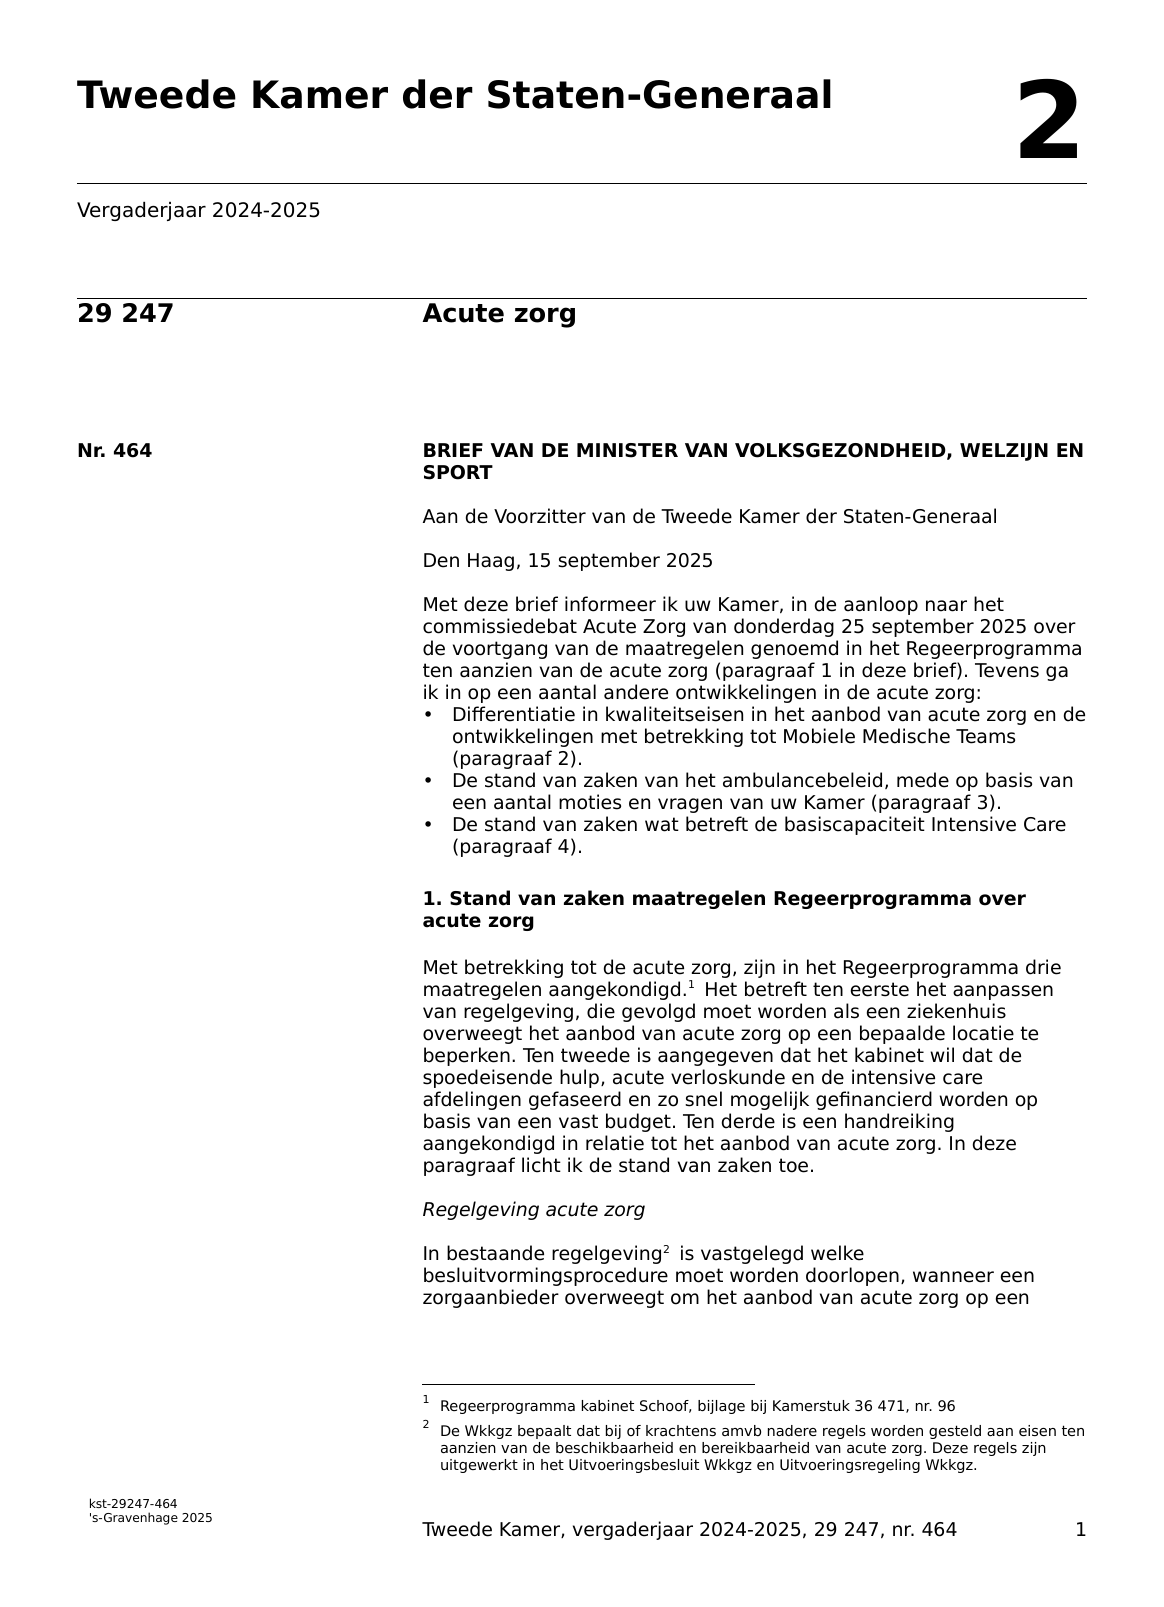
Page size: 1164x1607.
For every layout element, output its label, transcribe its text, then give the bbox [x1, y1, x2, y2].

text Met betrekking tot de acute zorg, zijn in het Regeerprogramma drie maatregelen aangekondigd. Het betreft ten eerste het aanpassen van regelgeving, die gevolgd moet worden als een ziekenhuis overweegt het aanbod van acute zorg op een bepaalde locatie te beperken. Ten tweede is aangegeven dat het kabinet wil dat de spoedeisende hulp, acute verloskunde en de intensive care afdelingen gefaseerd en zo snel mogelijk gefinancierd worden op basis van een vast budget. Ten derde is een handreiking aangekondigd in relatie tot het aanbod van acute zorg. In deze paragraaf licht ik de stand van zaken toe. [422, 957, 1087, 1177]
text • Differentiatie in kwaliteitseisen in het aanbod van acute zorg en de ontwikkelingen met betrekking tot Mobiele Medische Teams (paragraaf 2). [422, 704, 1087, 770]
table_header 2 [886, 59, 1087, 183]
subtitle Regelgeving acute zorg [422, 1199, 1087, 1221]
text Regeerprogramma kabinet Schoof, bijlage bij Kamerstuk 36 471, nr. 96 [422, 1393, 1087, 1416]
subtitle Nr. 464 BRIEF VAN DE MINISTER VAN VOLKSGEZONDHEID, WELZIJN EN SPORT [77, 440, 1087, 484]
text In bestaande regelgeving is vastgelegd welke besluitvormingsprocedure moet worden doorlopen, wanneer een zorgaanbieder overweegt om het aanbod van acute zorg op een [422, 1243, 1087, 1309]
text • De stand van zaken van het ambulancebeleid, mede op basis van een aantal moties en vragen van uw Kamer (paragraaf 3). [422, 770, 1087, 814]
text Met deze brief informeer ik uw Kamer, in de aanloop naar het commissiedebat Acute Zorg van donderdag 25 september 2025 over de voortgang van de maatregelen genoemd in het Regeerprogramma ten aanzien van de acute zorg (paragraaf 1 in deze brief). Tevens ga ik in op een aantal andere ontwikkelingen in de acute zorg: [422, 594, 1087, 704]
text 's-Gravenhage 2025 [88, 1511, 323, 1525]
text • De stand van zaken wat betreft de basiscapaciteit Intensive Care (paragraaf 4). [422, 814, 1087, 858]
text Aan de Voorzitter van de Tweede Kamer der Staten-Generaal [422, 506, 1087, 528]
subtitle 1. Stand van zaken maatregelen Regeerprogramma over acute zorg [422, 888, 1087, 932]
subtitle 29 247 Acute zorg [77, 299, 1087, 329]
table_cell Vergaderjaar 2024-2025 [77, 184, 1087, 298]
text De Wkkgz bepaalt dat bij of krachtens amvb nadere regels worden gesteld aan eisen ten aanzien van de beschikbaarheid en bereikbaarheid van acute zorg. Deze regels zijn uitgewerkt in het Uitvoeringsbesluit Wkkgz en Uitvoeringsregeling Wkkgz. [422, 1418, 1087, 1474]
text kst-29247-464 [88, 1497, 323, 1511]
table_header Tweede Kamer der Staten-Generaal [77, 59, 886, 183]
text Den Haag, 15 september 2025 [422, 550, 1087, 572]
